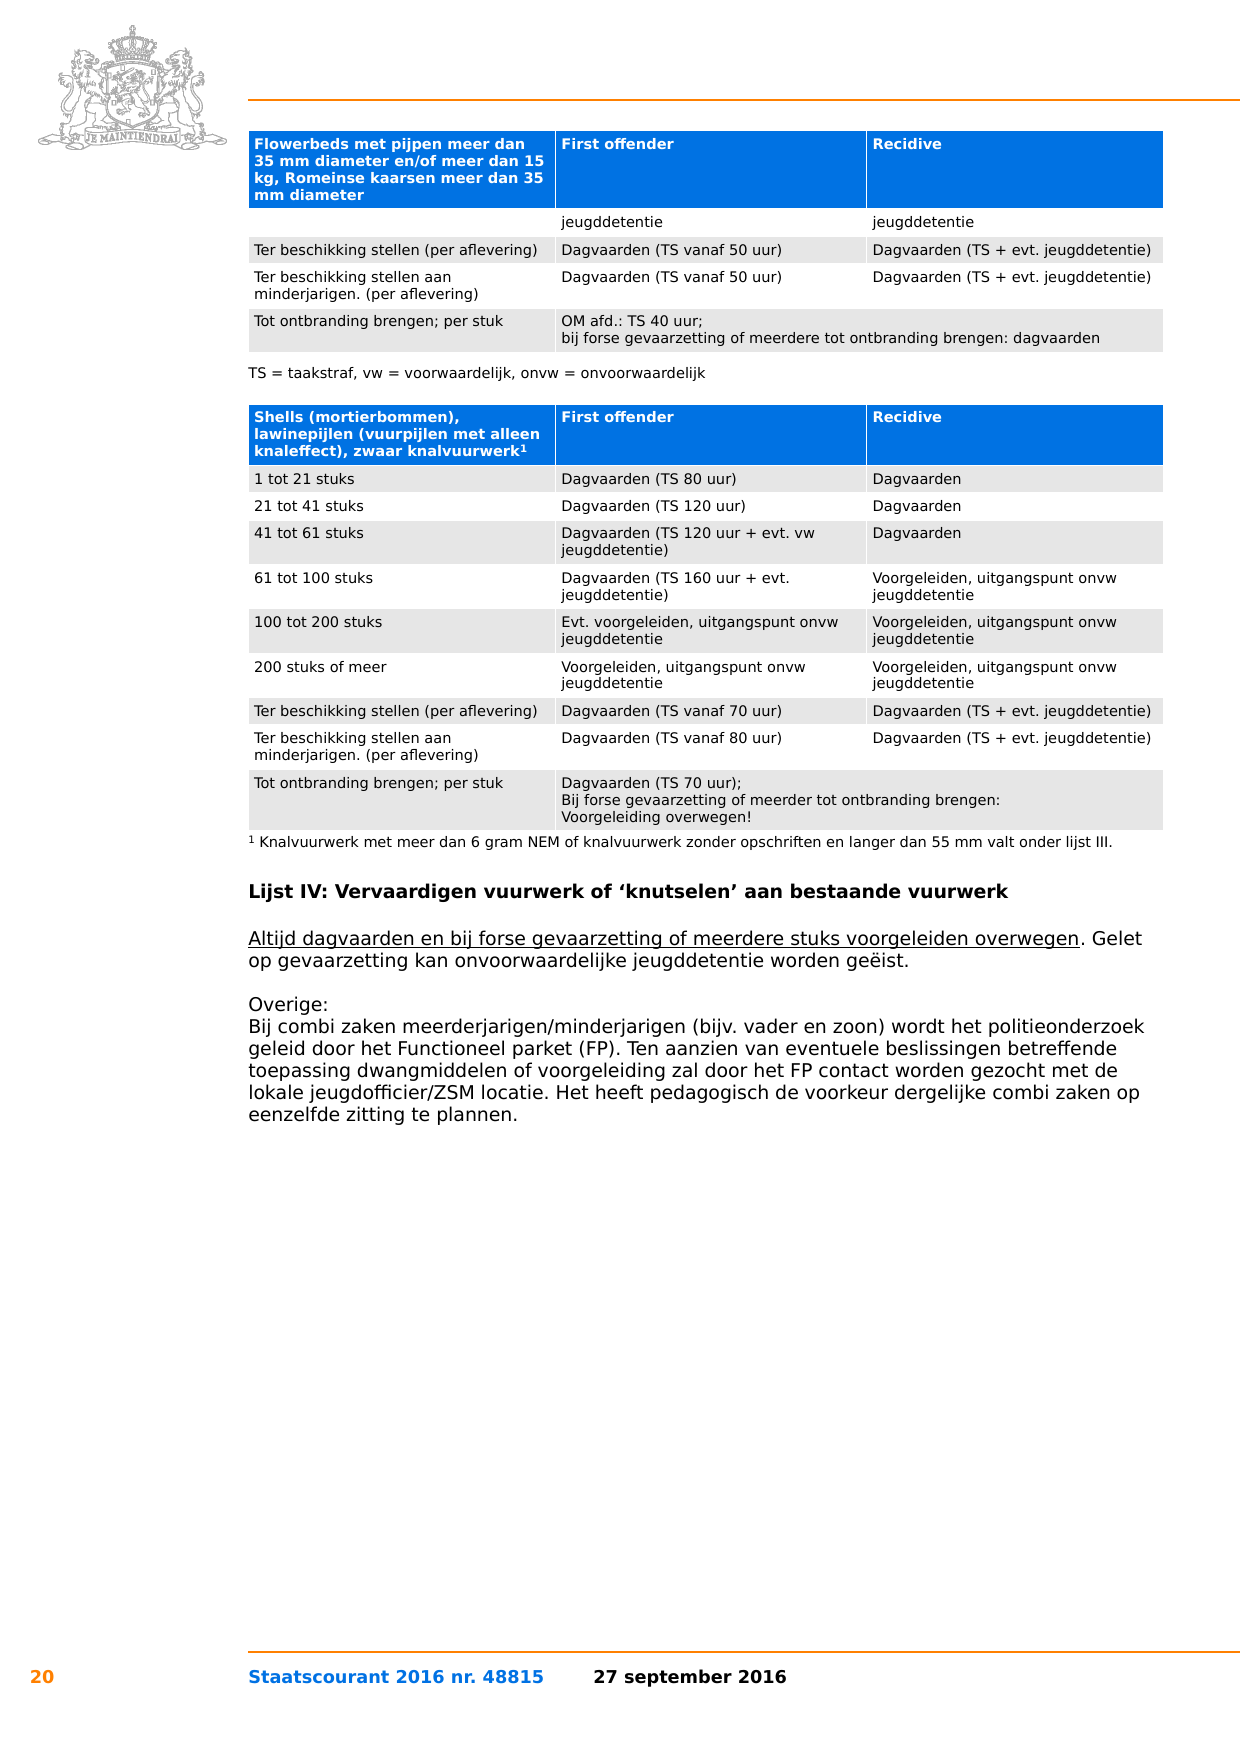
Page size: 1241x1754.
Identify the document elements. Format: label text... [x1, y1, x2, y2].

table_cell jeugddetentie [867, 209, 1163, 236]
table_cell Dagvaarden [867, 521, 1163, 564]
table_cell Dagvaarden (TS 120 uur + evt. vw jeugddetentie) [556, 521, 866, 564]
text Altijd dagvaarden en bij forse gevaarzetting of meerdere stuks voorgeleiden overwegen. Gelet op gevaarzetting kan onvoorwaardelijke jeugddetentie worden geëist. [248, 928, 1163, 972]
table_cell Ter beschikking stellen (per aflevering) [249, 237, 555, 263]
table_cell Dagvaarden [867, 466, 1163, 492]
picture [38, 25, 227, 150]
table_header First offender [556, 131, 866, 208]
table_cell Dagvaarden (TS + evt. jeugddetentie) [867, 237, 1163, 263]
table_cell Voorgeleiden, uitgangspunt onvw jeugddetentie [556, 654, 866, 697]
table_cell Dagvaarden (TS + evt. jeugddetentie) [867, 264, 1163, 307]
table_cell 1 tot 21 stuks [249, 466, 555, 492]
table_cell 21 tot 41 stuks [249, 493, 555, 519]
table_cell Dagvaarden [867, 493, 1163, 519]
table_cell 61 tot 100 stuks [249, 565, 555, 608]
table_cell 41 tot 61 stuks [249, 521, 555, 564]
table_cell Dagvaarden (TS 120 uur) [556, 493, 866, 519]
table_cell Ter beschikking stellen aan minderjarigen. (per aflevering) [249, 726, 555, 769]
table_cell Ter beschikking stellen aan minderjarigen. (per aflevering) [249, 264, 555, 307]
table_header Recidive [867, 405, 1163, 465]
table_header First offender [556, 405, 866, 465]
table_header Shells (mortierbommen), lawinepijlen (vuurpijlen met alleen knaleffect), zwaar knalvuurwerk1 [249, 405, 555, 465]
subtitle Lijst IV: Vervaardigen vuurwerk of ‘knutselen’ aan bestaande vuurwerk [248, 881, 1163, 903]
table_cell Dagvaarden (TS vanaf 50 uur) [556, 237, 866, 263]
table_cell 100 tot 200 stuks [249, 609, 555, 653]
table_header Flowerbeds met pijpen meer dan 35 mm diameter en/of meer dan 15 kg, Romeinse kaarsen meer dan 35 mm diameter [249, 131, 555, 208]
table_cell 200 stuks of meer [249, 654, 555, 697]
table_cell Tot ontbranding brengen; per stuk [249, 770, 555, 830]
text Overige: [248, 994, 1163, 1016]
table_header Recidive [867, 131, 1163, 208]
table_cell Tot ontbranding brengen; per stuk [249, 309, 555, 352]
table_cell OM afd.: TS 40 uur; bij forse gevaarzetting of meerdere tot ontbranding brengen: dagvaarden [556, 309, 1163, 352]
table_cell Dagvaarden (TS vanaf 70 uur) [556, 698, 866, 724]
table_cell Dagvaarden (TS + evt. jeugddetentie) [867, 726, 1163, 769]
table_cell TS = taakstraf, vw = voorwaardelijk, onvw = onvoorwaardelijk [248, 353, 1163, 382]
table_cell 1 Knalvuurwerk met meer dan 6 gram NEM of knalvuurwerk zonder opschriften en langer dan 55 mm valt onder lijst III. [248, 831, 1163, 851]
table_cell Dagvaarden (TS vanaf 50 uur) [556, 264, 866, 307]
table_cell Dagvaarden (TS 160 uur + evt. jeugddetentie) [556, 565, 866, 608]
table_cell Voorgeleiden, uitgangspunt onvw jeugddetentie [867, 609, 1163, 653]
table_cell Ter beschikking stellen (per aflevering) [249, 698, 555, 724]
table_cell Dagvaarden (TS + evt. jeugddetentie) [867, 698, 1163, 724]
table_cell Dagvaarden (TS 70 uur); Bij forse gevaarzetting of meerder tot ontbranding brengen: Voorgeleiding overwegen! [556, 770, 1163, 830]
table_cell Voorgeleiden, uitgangspunt onvw jeugddetentie [867, 565, 1163, 608]
table_cell [249, 209, 555, 236]
text Bij combi zaken meerderjarigen/minderjarigen (bijv. vader en zoon) wordt het politieonderzoek geleid door het Functioneel parket (FP). Ten aanzien van eventuele beslissingen betreffende toepassing dwangmiddelen of voorgeleiding zal door het FP contact worden gezocht met de lokale jeugdofficier/ZSM locatie. Het heeft pedagogisch de voorkeur dergelijke combi zaken op eenzelfde zitting te plannen. [248, 1016, 1163, 1126]
table_cell Dagvaarden (TS 80 uur) [556, 466, 866, 492]
table_cell Dagvaarden (TS vanaf 80 uur) [556, 726, 866, 769]
table_cell Voorgeleiden, uitgangspunt onvw jeugddetentie [867, 654, 1163, 697]
table_cell jeugddetentie [556, 209, 866, 236]
table_cell Evt. voorgeleiden, uitgangspunt onvw jeugddetentie [556, 609, 866, 653]
